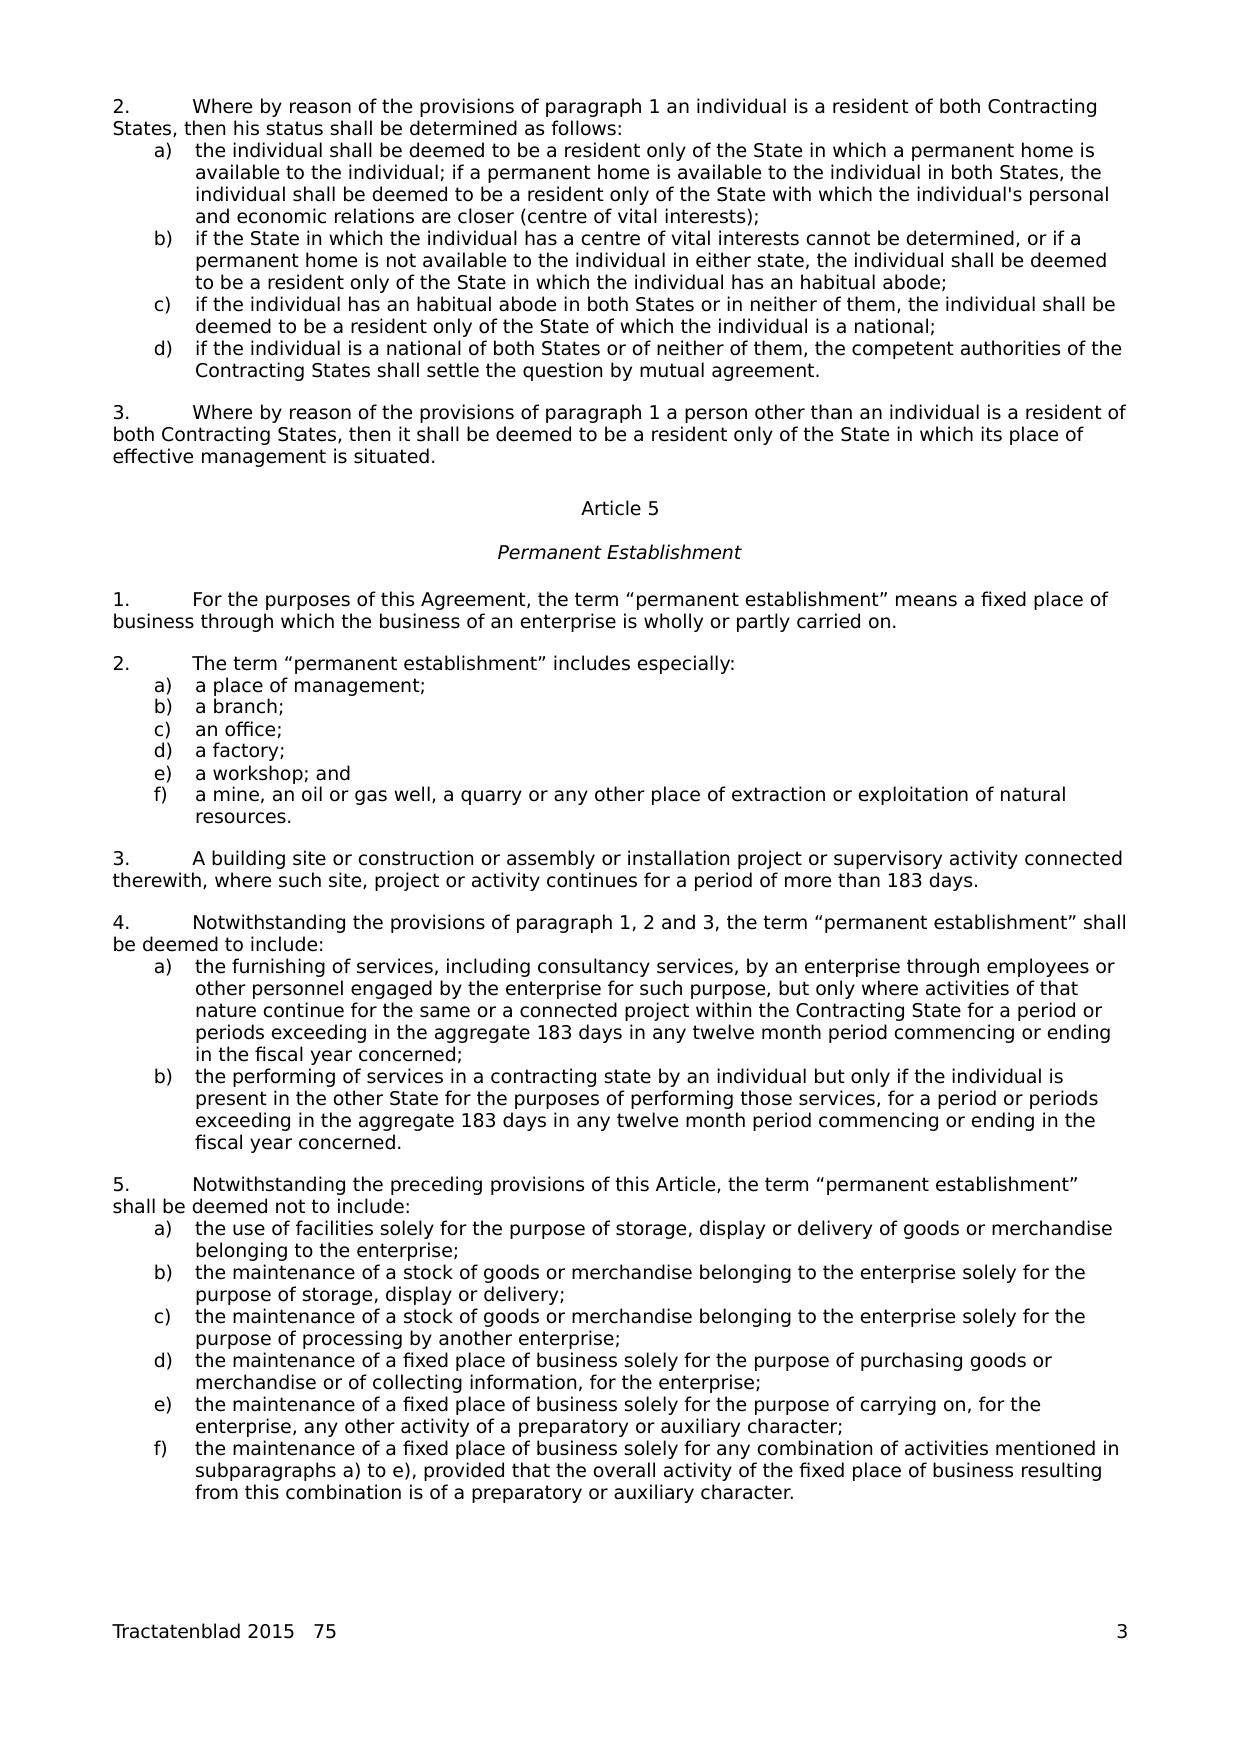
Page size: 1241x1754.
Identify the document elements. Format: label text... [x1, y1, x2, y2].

text f) a mine, an oil or gas well, a quarry or any other place of extraction or exploitation of natural resources. [153, 784, 1128, 828]
text 1. For the purposes of this Agreement, the term “permanent establishment” means a fixed place of business through which the business of an enterprise is wholly or partly carried on. [112, 588, 1128, 632]
text d) if the individual is a national of both States or of neither of them, the competent authorities of the Contracting States shall settle the question by mutual agreement. [153, 338, 1128, 382]
text 3. A building site or construction or assembly or installation project or supervisory activity connected therewith, where such site, project or activity continues for a period of more than 183 days. [112, 848, 1128, 892]
text 3. Where by reason of the provisions of paragraph 1 a person other than an individual is a resident of both Contracting States, then it shall be deemed to be a resident only of the State in which its place of effective management is situated. [112, 402, 1128, 468]
text b) the performing of services in a contracting state by an individual but only if the individual is present in the other State for the purposes of performing those services, for a period or periods exceeding in the aggregate 183 days in any twelve month period commencing or ending in the fiscal year concerned. [153, 1066, 1128, 1154]
text 2. Where by reason of the provisions of paragraph 1 an individual is a resident of both Contracting States, then his status shall be determined as follows: [112, 96, 1128, 140]
text a) a place of management; [153, 674, 1128, 696]
text 4. Notwithstanding the provisions of paragraph 1, 2 and 3, the term “permanent establishment” shall be deemed to include: [112, 912, 1128, 956]
text d) the maintenance of a fixed place of business solely for the purpose of purchasing goods or merchandise or of collecting information, for the enterprise; [153, 1350, 1128, 1394]
text b) the maintenance of a stock of goods or merchandise belonging to the enterprise solely for the purpose of storage, display or delivery; [153, 1262, 1128, 1306]
text a) the use of facilities solely for the purpose of storage, display or delivery of goods or merchandise belonging to the enterprise; [153, 1218, 1128, 1262]
text c) the maintenance of a stock of goods or merchandise belonging to the enterprise solely for the purpose of processing by another enterprise; [153, 1306, 1128, 1350]
text e) a workshop; and [153, 762, 1128, 784]
text 5. Notwithstanding the preceding provisions of this Article, the term “permanent establishment” shall be deemed not to include: [112, 1174, 1128, 1218]
text d) a factory; [153, 740, 1128, 762]
text f) the maintenance of a fixed place of business solely for any combination of activities mentioned in subparagraphs a) to e), provided that the overall activity of the fixed place of business resulting from this combination is of a preparatory or auxiliary character. [153, 1438, 1128, 1504]
text c) if the individual has an habitual abode in both States or in neither of them, the individual shall be deemed to be a resident only of the State of which the individual is a national; [153, 294, 1128, 338]
text b) a branch; [153, 696, 1128, 718]
subtitle Article 5 Permanent Establishment [112, 498, 1128, 563]
text 2. The term “permanent establishment” includes especially: [112, 652, 1128, 674]
text b) if the State in which the individual has a centre of vital interests cannot be determined, or if a permanent home is not available to the individual in either state, the individual shall be deemed to be a resident only of the State in which the individual has an habitual abode; [153, 228, 1128, 294]
text a) the individual shall be deemed to be a resident only of the State in which a permanent home is available to the individual; if a permanent home is available to the individual in both States, the individual shall be deemed to be a resident only of the State with which the individual's personal and economic relations are closer (centre of vital interests); [153, 140, 1128, 228]
text a) the furnishing of services, including consultancy services, by an enterprise through employees or other personnel engaged by the enterprise for such purpose, but only where activities of that nature continue for the same or a connected project within the Contracting State for a period or periods exceeding in the aggregate 183 days in any twelve month period commencing or ending in the fiscal year concerned; [153, 956, 1128, 1066]
text c) an office; [153, 718, 1128, 740]
text e) the maintenance of a fixed place of business solely for the purpose of carrying on, for the enterprise, any other activity of a preparatory or auxiliary character; [153, 1394, 1128, 1438]
